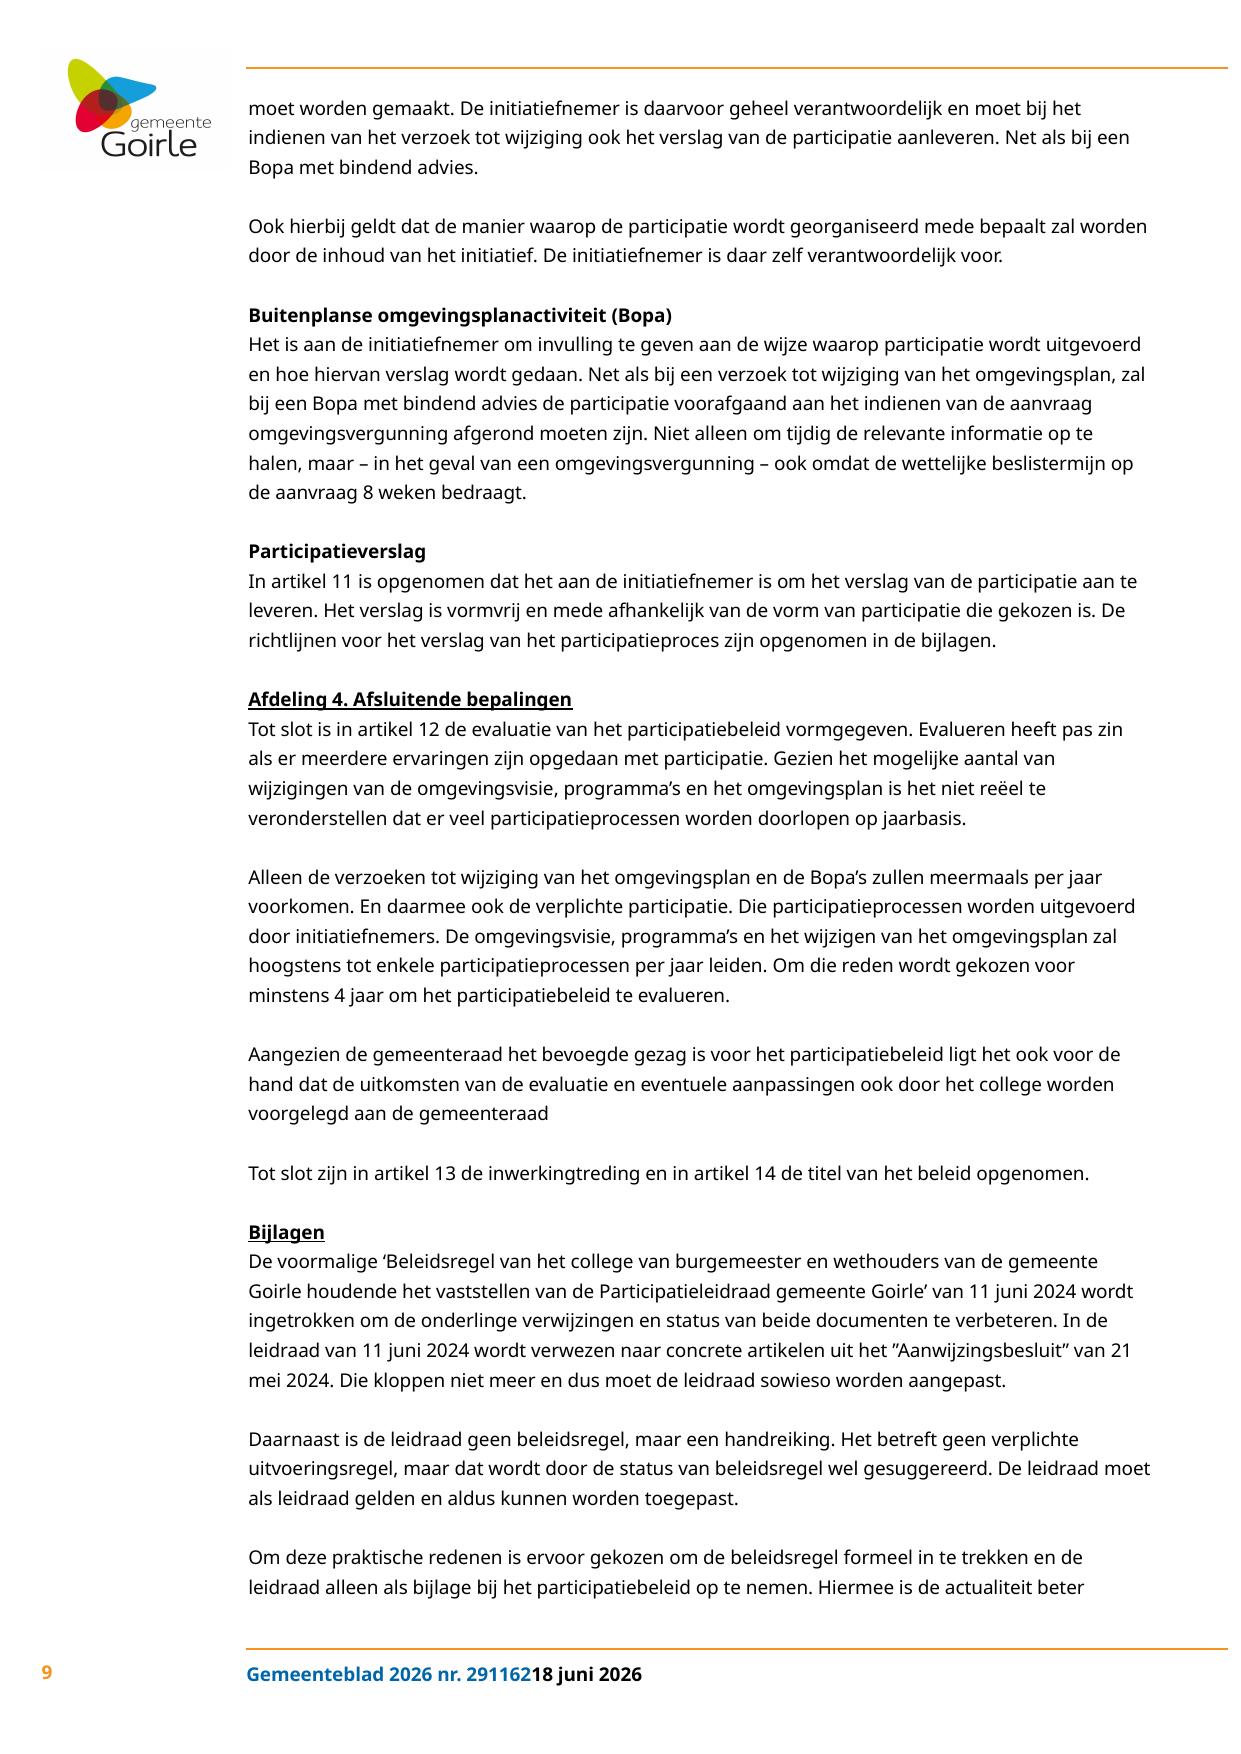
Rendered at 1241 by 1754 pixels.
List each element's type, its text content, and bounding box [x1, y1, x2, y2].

text Daarnaast is de leidraad geen beleidsregel, maar een handreiking. Het betreft geen verplichte uitvoeringsregel, maar dat wordt door de status van beleidsregel wel gesuggereerd. De leidraad moet als leidraad gelden en aldus kunnen worden toegepast. [248, 1426, 1152, 1511]
picture [41, 47, 231, 172]
text Ook hierbij geldt dat de manier waarop de participatie wordt georganiseerd mede bepaalt zal worden door de inhoud van het initiatief. De initiatiefnemer is daar zelf verantwoordelijk voor. [248, 213, 1152, 268]
text Om deze praktische redenen is ervoor gekozen om de beleidsregel formeel in te trekken en de leidraad alleen als bijlage bij het participatiebeleid op te nemen. Hiermee is de actualiteit beter [248, 1544, 1152, 1600]
text Aangezien de gemeenteraad het bevoegde gezag is voor het participatiebeleid ligt het ook voor de hand dat de uitkomsten van de evaluatie en eventuele aanpassingen ook door het college worden voorgelegd aan de gemeenteraad [248, 1041, 1152, 1126]
text De voormalige ‘Beleidsregel van het college van burgemeester en wethouders van de gemeente Goirle houdende het vaststellen van de Participatieleidraad gemeente Goirle’ van 11 juni 2024 wordt ingetrokken om de onderlinge verwijzingen en status van beide documenten te verbeteren. In de leidraad van 11 juni 2024 wordt verwezen naar concrete artikelen uit het ”Aanwijzingsbesluit” van 21 mei 2024. Die kloppen niet meer en dus moet de leidraad sowieso worden aangepast. [248, 1248, 1152, 1393]
text Bijlagen [248, 1219, 1152, 1245]
text Tot slot zijn in artikel 13 de inwerkingtreding en in artikel 14 de titel van het beleid opgenomen. [248, 1160, 1152, 1186]
text Het is aan de initiatiefnemer om invulling te geven aan de wijze waarop participatie wordt uitgevoerd en hoe hiervan verslag wordt gedaan. Net als bij een verzoek tot wijziging van het omgevingsplan, zal bij een Bopa met bindend advies de participatie voorafgaand aan het indienen van de aanvraag omgevingsvergunning afgerond moeten zijn. Niet alleen om tijdig de relevante informatie op te halen, maar – in het geval van een omgevingsvergunning – ook omdat de wettelijke beslistermijn op de aanvraag 8 weken bedraagt. [248, 331, 1152, 505]
text Participatieverslag [248, 538, 1152, 564]
text In artikel 11 is opgenomen dat het aan de initiatiefnemer is om het verslag van de participatie aan te leveren. Het verslag is vormvrij en mede afhankelijk van de vorm van participatie die gekozen is. De richtlijnen voor het verslag van het participatieproces zijn opgenomen in de bijlagen. [248, 568, 1152, 653]
text Afdeling 4. Afsluitende bepalingen [248, 686, 1152, 712]
text Alleen de verzoeken tot wijziging van het omgevingsplan en de Bopa’s zullen meermaals per jaar voorkomen. En daarmee ook de verplichte participatie. Die participatieprocessen worden uitgevoerd door initiatiefnemers. De omgevingsvisie, programma’s en het wijzigen van het omgevingsplan zal hoogstens tot enkele participatieprocessen per jaar leiden. Om die reden wordt gekozen voor minstens 4 jaar om het participatiebeleid te evalueren. [248, 864, 1152, 1008]
text Tot slot is in artikel 12 de evaluatie van het participatiebeleid vormgegeven. Evalueren heeft pas zin als er meerdere ervaringen zijn opgedaan met participatie. Gezien het mogelijke aantal van wijzigingen van de omgevingsvisie, programma’s en het omgevingsplan is het niet reëel te veronderstellen dat er veel participatieprocessen worden doorlopen op jaarbasis. [248, 716, 1152, 831]
text moet worden gemaakt. De initiatiefnemer is daarvoor geheel verantwoordelijk en moet bij het indienen van het verzoek tot wijziging ook het verslag van de participatie aanleveren. Net als bij een Bopa met bindend advies. [248, 95, 1152, 180]
text Buitenplanse omgevingsplanactiviteit (Bopa) [248, 302, 1152, 328]
